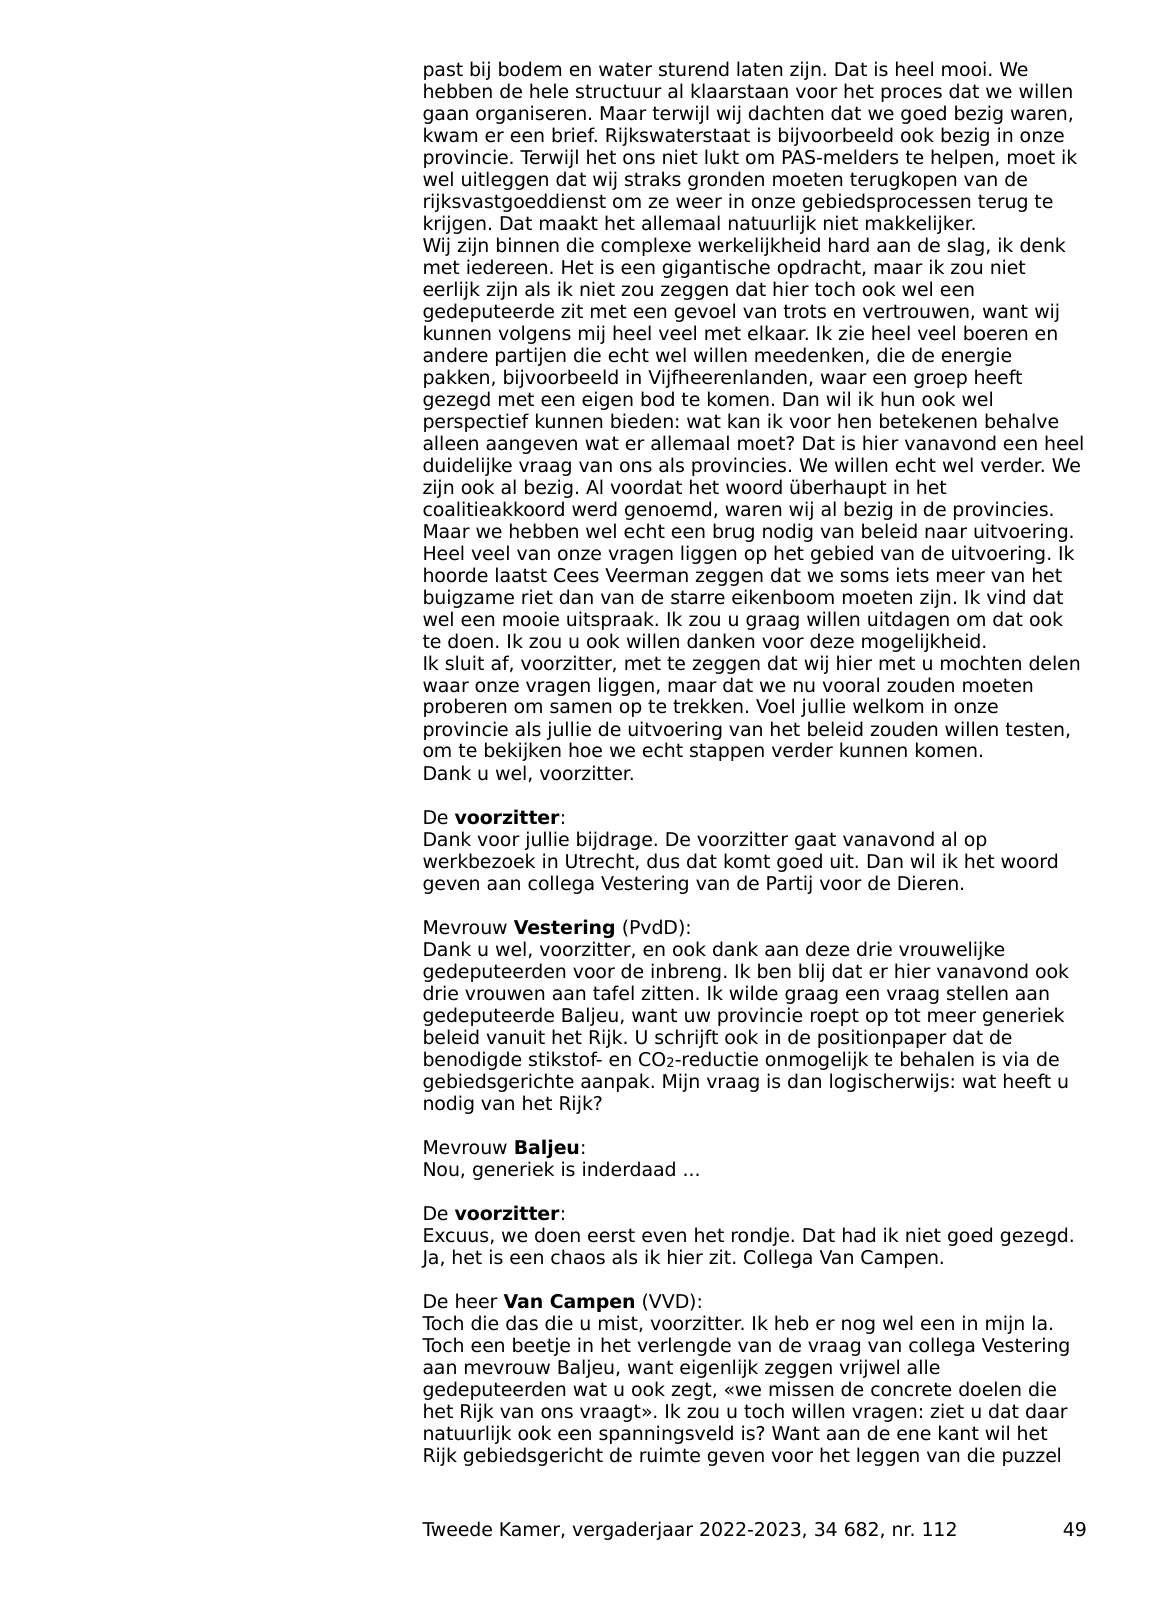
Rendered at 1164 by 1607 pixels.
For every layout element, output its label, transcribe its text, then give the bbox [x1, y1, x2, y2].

text Excuus, we doen eerst even het rondje. Dat had ik niet goed gezegd. Ja, het is een chaos als ik hier zit. Collega Van Campen. [422, 1225, 1087, 1269]
text Toch die das die u mist, voorzitter. Ik heb er nog wel een in mijn la. [422, 1313, 1087, 1335]
text De heer Van Campen (VVD): [422, 1291, 1087, 1313]
text Toch een beetje in het verlengde van de vraag van collega Vestering aan mevrouw Baljeu, want eigenlijk zeggen vrijwel alle gedeputeerden wat u ook zegt, «we missen de concrete doelen die het Rijk van ons vraagt». Ik zou u toch willen vragen: ziet u dat daar natuurlijk ook een spanningsveld is? Want aan de ene kant wil het Rijk gebiedsgericht de ruimte geven voor het leggen van die puzzel [422, 1335, 1087, 1467]
text Mevrouw Vestering (PvdD): [422, 917, 1087, 939]
text Wij zijn binnen die complexe werkelijkheid hard aan de slag, ik denk met iedereen. Het is een gigantische opdracht, maar ik zou niet eerlijk zijn als ik niet zou zeggen dat hier toch ook wel een gedeputeerde zit met een gevoel van trots en vertrouwen, want wij kunnen volgens mij heel veel met elkaar. Ik zie heel veel boeren en andere partijen die echt wel willen meedenken, die de energie pakken, bijvoorbeeld in Vijfheerenlanden, waar een groep heeft gezegd met een eigen bod te komen. Dan wil ik hun ook wel perspectief kunnen bieden: wat kan ik voor hen betekenen behalve alleen aangeven wat er allemaal moet? Dat is hier vanavond een heel duidelijke vraag van ons als provincies. We willen echt wel verder. We zijn ook al bezig. Al voordat het woord überhaupt in het coalitieakkoord werd genoemd, waren wij al bezig in de provincies. Maar we hebben wel echt een brug nodig van beleid naar uitvoering. Heel veel van onze vragen liggen op het gebied van de uitvoering. Ik hoorde laatst Cees Veerman zeggen dat we soms iets meer van het buigzame riet dan van de starre eikenboom moeten zijn. Ik vind dat wel een mooie uitspraak. Ik zou u graag willen uitdagen om dat ook te doen. Ik zou u ook willen danken voor deze mogelijkheid. [422, 235, 1087, 652]
text Dank u wel, voorzitter. [422, 762, 1087, 784]
text Dank u wel, voorzitter, en ook dank aan deze drie vrouwelijke gedeputeerden voor de inbreng. Ik ben blij dat er hier vanavond ook drie vrouwen aan tafel zitten. Ik wilde graag een vraag stellen aan gedeputeerde Baljeu, want uw provincie roept op tot meer generiek beleid vanuit het Rijk. U schrijft ook in de positionpaper dat de benodigde stikstof- en CO2-reductie onmogelijk te behalen is via de gebiedsgerichte aanpak. Mijn vraag is dan logischerwijs: wat heeft u nodig van het Rijk? [422, 939, 1087, 1114]
text Mevrouw Baljeu: [422, 1137, 1087, 1159]
text De voorzitter: [422, 1203, 1087, 1225]
text past bij bodem en water sturend laten zijn. Dat is heel mooi. We hebben de hele structuur al klaarstaan voor het proces dat we willen gaan organiseren. Maar terwijl wij dachten dat we goed bezig waren, kwam er een brief. Rijkswaterstaat is bijvoorbeeld ook bezig in onze provincie. Terwijl het ons niet lukt om PAS-melders te helpen, moet ik wel uitleggen dat wij straks gronden moeten terugkopen van de rijksvastgoeddienst om ze weer in onze gebiedsprocessen terug te krijgen. Dat maakt het allemaal natuurlijk niet makkelijker. [422, 59, 1087, 235]
text Dank voor jullie bijdrage. De voorzitter gaat vanavond al op werkbezoek in Utrecht, dus dat komt goed uit. Dan wil ik het woord geven aan collega Vestering van de Partij voor de Dieren. [422, 828, 1087, 894]
text Nou, generiek is inderdaad ... [422, 1159, 1087, 1181]
text Ik sluit af, voorzitter, met te zeggen dat wij hier met u mochten delen waar onze vragen liggen, maar dat we nu vooral zouden moeten proberen om samen op te trekken. Voel jullie welkom in onze provincie als jullie de uitvoering van het beleid zouden willen testen, om te bekijken hoe we echt stappen verder kunnen komen. [422, 652, 1087, 762]
text De voorzitter: [422, 807, 1087, 828]
